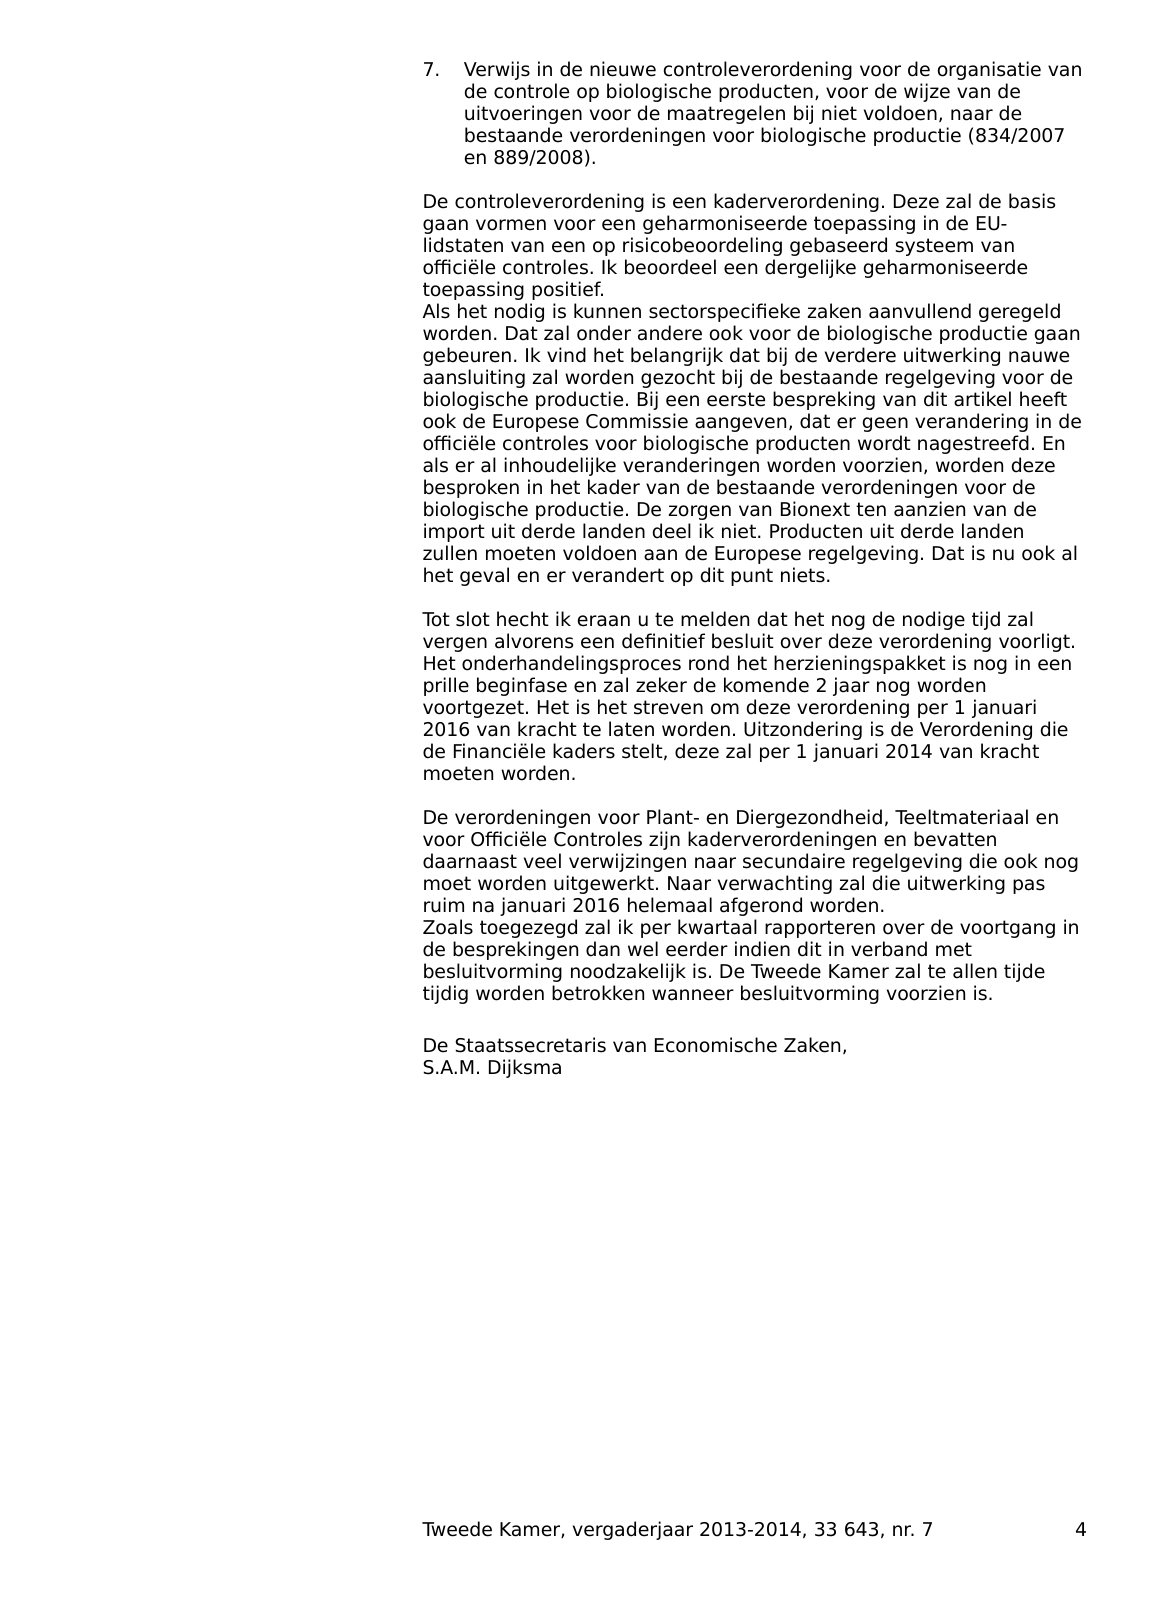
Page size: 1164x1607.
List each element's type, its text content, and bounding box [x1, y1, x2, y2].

text Tot slot hecht ik eraan u te melden dat het nog de nodige tijd zal vergen alvorens een definitief besluit over deze verordening voorligt. Het onderhandelingsproces rond het herzieningspakket is nog in een prille beginfase en zal zeker de komende 2 jaar nog worden voortgezet. Het is het streven om deze verordening per 1 januari 2016 van kracht te laten worden. Uitzondering is de Verordening die de Financiële kaders stelt, deze zal per 1 januari 2014 van kracht moeten worden. [422, 609, 1087, 785]
text 7. Verwijs in de nieuwe controleverordening voor de organisatie van de controle op biologische producten, voor de wijze van de uitvoeringen voor de maatregelen bij niet voldoen, naar de bestaande verordeningen voor biologische productie (834/2007 en 889/2008). [422, 59, 1087, 169]
text De Staatssecretaris van Economische Zaken, S.A.M. Dijksma [422, 1035, 1087, 1079]
text Als het nodig is kunnen sectorspecifieke zaken aanvullend geregeld worden. Dat zal onder andere ook voor de biologische productie gaan gebeuren. Ik vind het belangrijk dat bij de verdere uitwerking nauwe aansluiting zal worden gezocht bij de bestaande regelgeving voor de biologische productie. Bij een eerste bespreking van dit artikel heeft ook de Europese Commissie aangeven, dat er geen verandering in de officiële controles voor biologische producten wordt nagestreefd. En als er al inhoudelijke veranderingen worden voorzien, worden deze besproken in het kader van de bestaande verordeningen voor de biologische productie. De zorgen van Bionext ten aanzien van de import uit derde landen deel ik niet. Producten uit derde landen zullen moeten voldoen aan de Europese regelgeving. Dat is nu ook al het geval en er verandert op dit punt niets. [422, 301, 1087, 587]
text De verordeningen voor Plant- en Diergezondheid, Teeltmateriaal en voor Officiële Controles zijn kaderverordeningen en bevatten daarnaast veel verwijzingen naar secundaire regelgeving die ook nog moet worden uitgewerkt. Naar verwachting zal die uitwerking pas ruim na januari 2016 helemaal afgerond worden. [422, 807, 1087, 917]
text De controleverordening is een kaderverordening. Deze zal de basis gaan vormen voor een geharmoniseerde toepassing in de EU-lidstaten van een op risicobeoordeling gebaseerd systeem van officiële controles. Ik beoordeel een dergelijke geharmoniseerde toepassing positief. [422, 191, 1087, 301]
text Zoals toegezegd zal ik per kwartaal rapporteren over de voortgang in de besprekingen dan wel eerder indien dit in verband met besluitvorming noodzakelijk is. De Tweede Kamer zal te allen tijde tijdig worden betrokken wanneer besluitvorming voorzien is. [422, 917, 1087, 1005]
